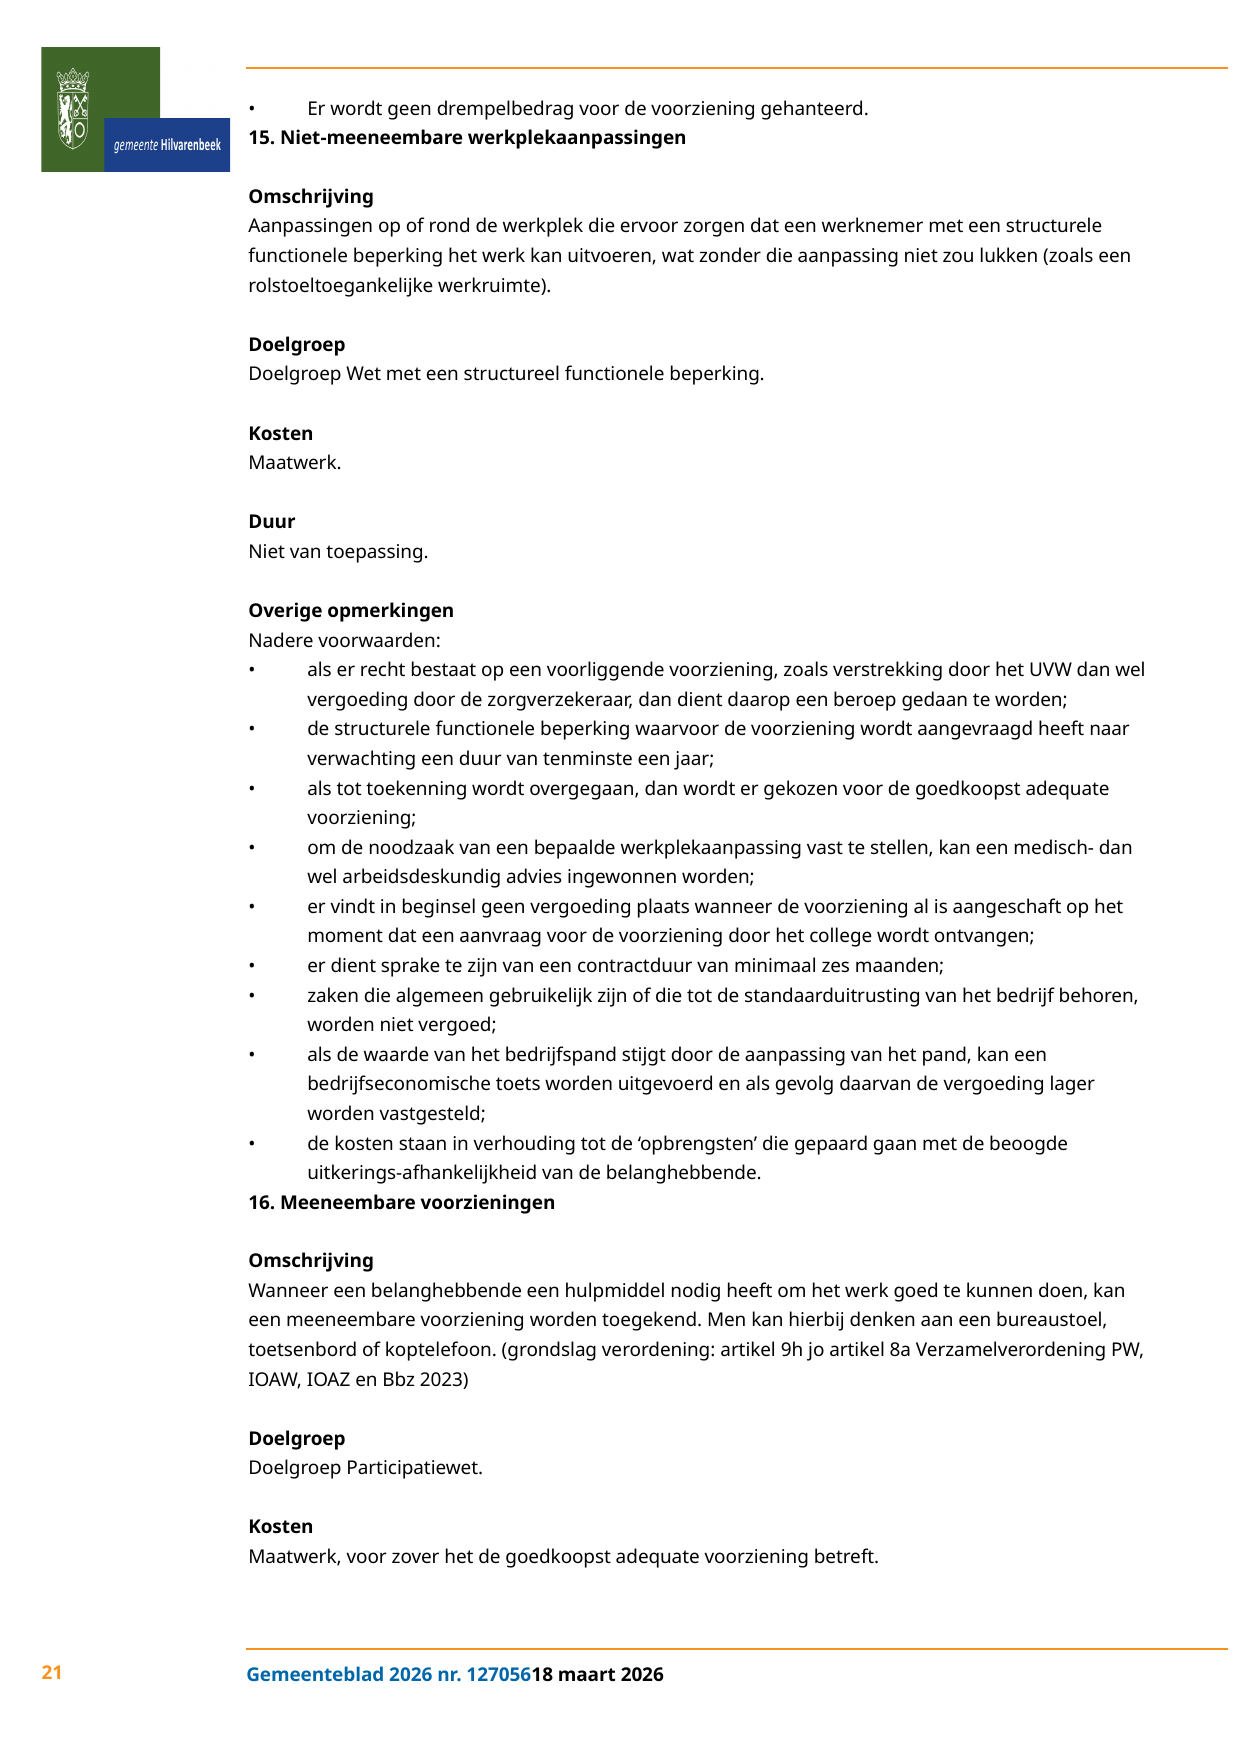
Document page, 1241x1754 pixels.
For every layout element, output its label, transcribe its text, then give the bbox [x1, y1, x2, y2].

text Doelgroep Participatiewet. [248, 1454, 1152, 1480]
text Niet van toepassing. [248, 538, 1152, 564]
text Wanneer een belanghebbende een hulpmiddel nodig heeft om het werk goed te kunnen doen, kan een meeneembare voorziening worden toegekend. Men kan hierbij denken aan een bureaustoel, toetsenbord of koptelefoon. (grondslag verordening: artikel 9h jo artikel 8a Verzamelverordening PW, IOAW, IOAZ en Bbz 2023) [248, 1277, 1152, 1392]
text Doelgroep [248, 331, 1152, 357]
list de kosten staan in verhouding tot de ‘opbrengsten’ die gepaard gaan met de beoogde uitkerings-afhankelijkheid van de belanghebbende. [248, 1130, 1152, 1185]
list om de noodzaak van een bepaalde werkplekaanpassing vast te stellen, kan een medisch- dan wel arbeidsdeskundig advies ingewonnen worden; [248, 834, 1152, 889]
text Overige opmerkingen [248, 597, 1152, 623]
text Maatwerk, voor zover het de goedkoopst adequate voorziening betreft. [248, 1543, 1152, 1569]
list de structurele functionele beperking waarvoor de voorziening wordt aangevraagd heeft naar verwachting een duur van tenminste een jaar; [248, 716, 1152, 771]
text Aanpassingen op of rond de werkplek die ervoor zorgen dat een werknemer met een structurele functionele beperking het werk kan uitvoeren, wat zonder die aanpassing niet zou lukken (zoals een rolstoeltoegankelijke werkruimte). [248, 213, 1152, 297]
list er vindt in beginsel geen vergoeding plaats wanneer de voorziening al is aangeschaft op het moment dat een aanvraag voor de voorziening door het college wordt ontvangen; [248, 893, 1152, 948]
table_header 15. Niet-meeneembare werkplekaanpassingen [248, 125, 1152, 150]
text Duur [248, 508, 1152, 534]
text Maatwerk. [248, 449, 1152, 475]
picture [41, 47, 231, 172]
list als er recht bestaat op een voorliggende voorziening, zoals verstrekking door het UVW dan wel vergoeding door de zorgverzekeraar, dan dient daarop een beroep gedaan te worden; [248, 656, 1152, 712]
table_header 16. Meeneembare voorzieningen [248, 1189, 1152, 1215]
text Kosten [248, 1514, 1152, 1539]
list zaken die algemeen gebruikelijk zijn of die tot de standaarduitrusting van het bedrijf behoren, worden niet vergoed; [248, 982, 1152, 1037]
text Omschrijving [248, 183, 1152, 209]
text Kosten [248, 420, 1152, 445]
text Doelgroep Wet met een structureel functionele beperking. [248, 361, 1152, 386]
text Omschrijving [248, 1247, 1152, 1273]
list Er wordt geen drempelbedrag voor de voorziening gehanteerd. [248, 95, 1152, 121]
text Nadere voorwaarden: [248, 627, 1152, 652]
text Doelgroep [248, 1425, 1152, 1451]
list als tot toekenning wordt overgegaan, dan wordt er gekozen voor de goedkoopst adequate voorziening; [248, 775, 1152, 830]
list er dient sprake te zijn van een contractduur van minimaal zes maanden; [248, 952, 1152, 978]
list als de waarde van het bedrijfspand stijgt door de aanpassing van het pand, kan een bedrijfseconomische toets worden uitgevoerd en als gevolg daarvan de vergoeding lager worden vastgesteld; [248, 1041, 1152, 1126]
